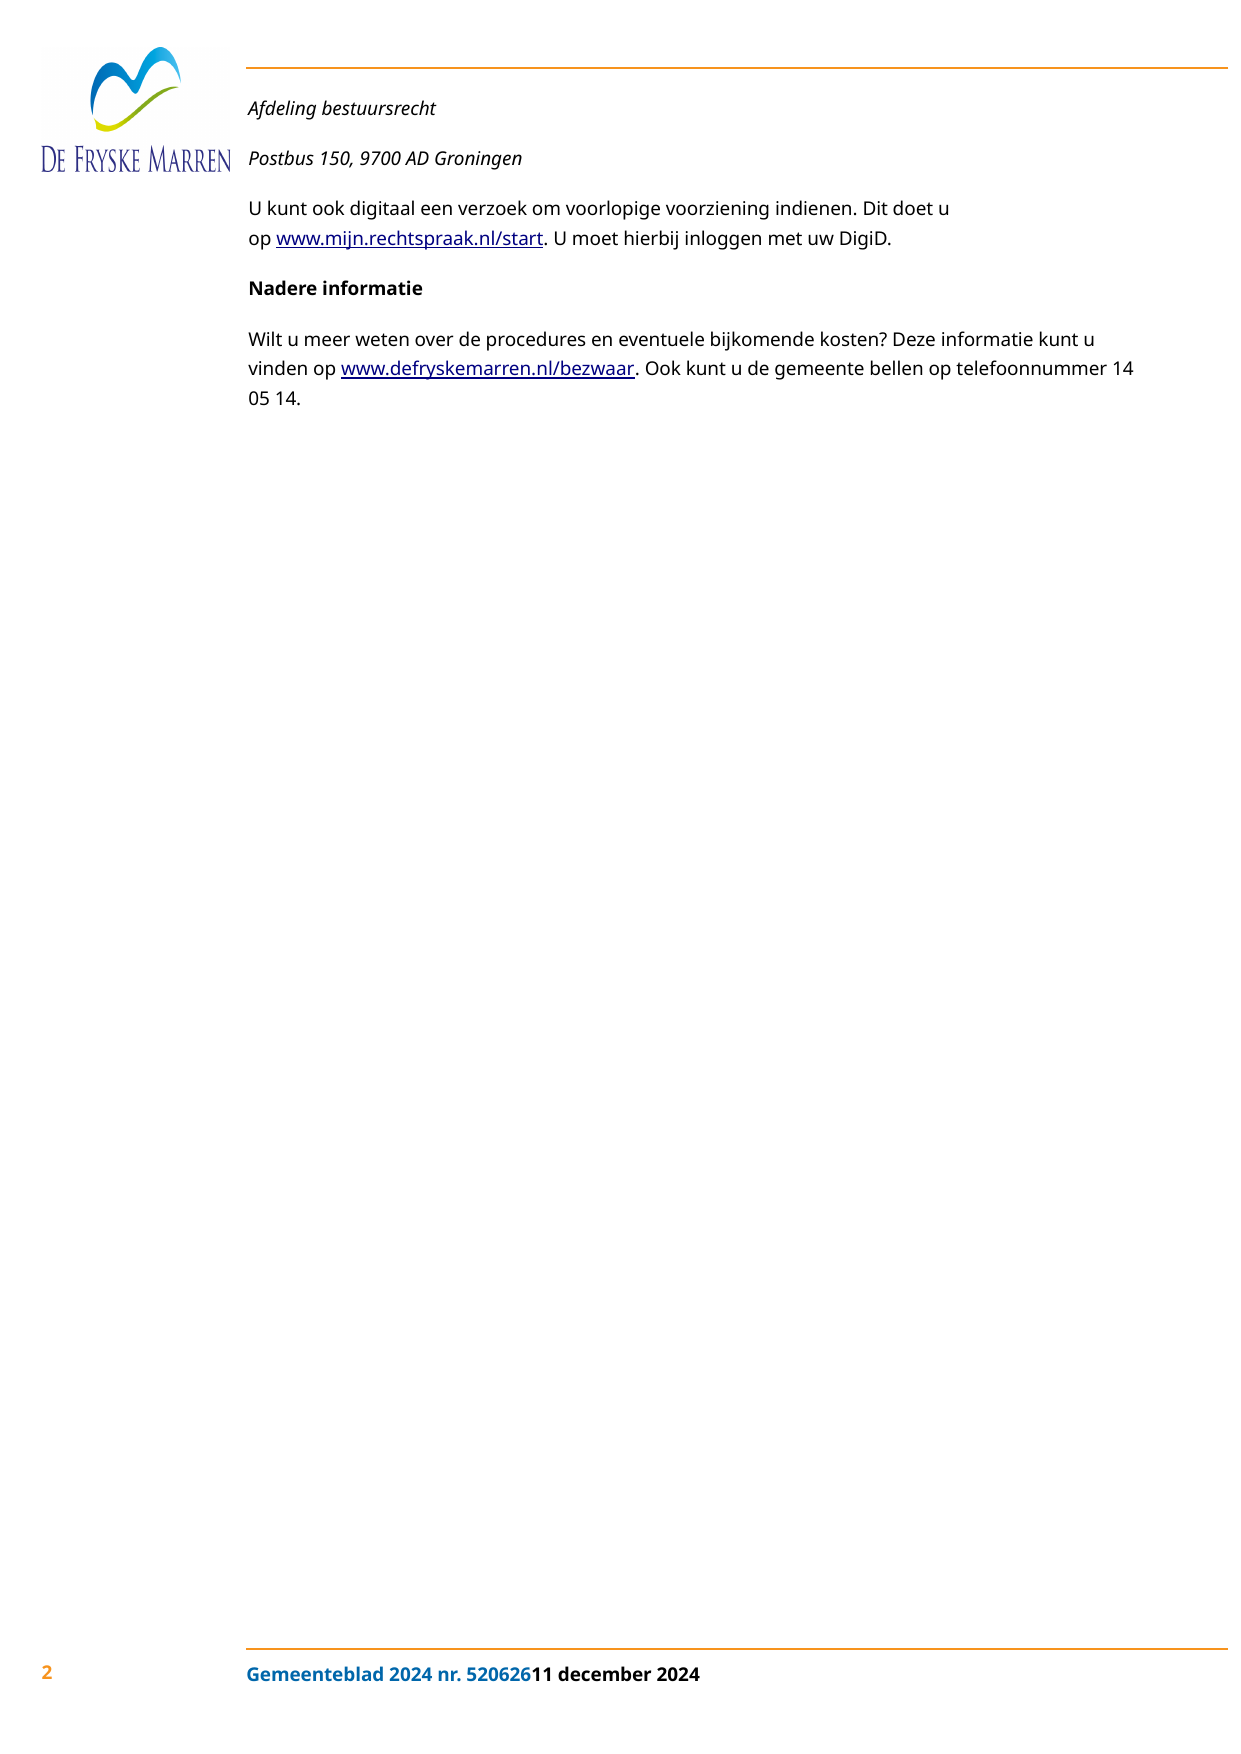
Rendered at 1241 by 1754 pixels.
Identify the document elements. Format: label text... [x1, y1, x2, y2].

text Wilt u meer weten over de procedures en eventuele bijkomende kosten? Deze informatie kunt u vinden op www.defryskemarren.nl/bezwaar. Ook kunt u de gemeente bellen op telefoonnummer 14 05 14. [248, 326, 1152, 411]
text U kunt ook digitaal een verzoek om voorlopige voorziening indienen. Dit doet u op www.mijn.rechtspraak.nl/start. U moet hierbij inloggen met uw DigiD. [248, 196, 1152, 251]
text Postbus 150, 9700 AD Groningen [248, 145, 1152, 171]
picture [41, 47, 231, 172]
text Nadere informatie [248, 276, 1152, 301]
text Afdeling bestuursrecht [248, 95, 1152, 121]
